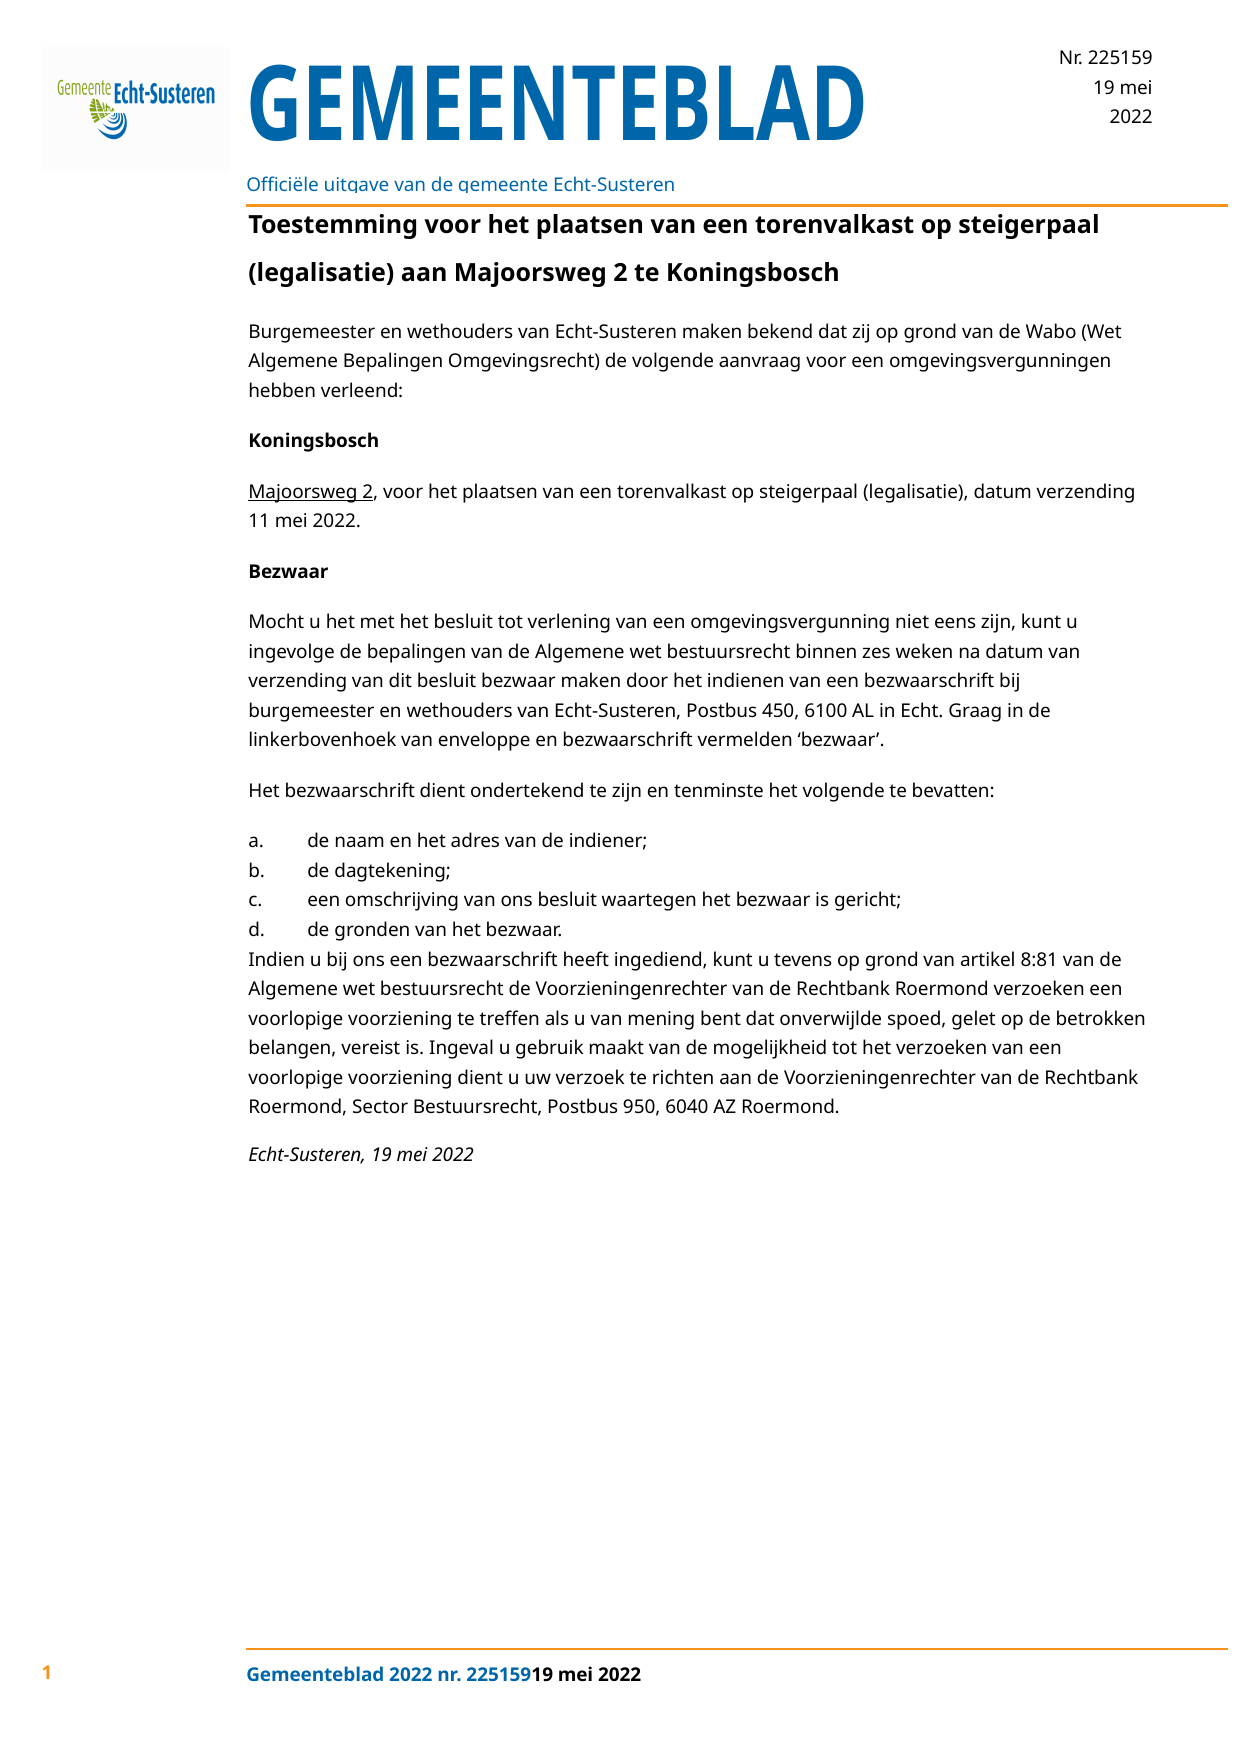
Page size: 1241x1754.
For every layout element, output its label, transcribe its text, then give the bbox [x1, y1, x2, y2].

list de naam en het adres van de indiener; [248, 827, 1152, 853]
text Het bezwaarschrift dient ondertekend te zijn en tenminste het volgende te bevatten: [248, 777, 1152, 803]
text Majoorsweg 2, voor het plaatsen van een torenvalkast op steigerpaal (legalisatie), datum verzending 11 mei 2022. [248, 478, 1152, 533]
text Indien u bij ons een bezwaarschrift heeft ingediend, kunt u tevens op grond van artikel 8:81 van de Algemene wet bestuursrecht de Voorzieningenrechter van de Rechtbank Roermond verzoeken een voorlopige voorziening te treffen als u van mening bent dat onverwijlde spoed, gelet op de betrokken belangen, vereist is. Ingeval u gebruik maakt van de mogelijkheid tot het verzoeken van een voorlopige voorziening dient u uw verzoek te richten aan de Voorzieningenrechter van de Rechtbank Roermond, Sector Bestuursrecht, Postbus 950, 6040 AZ Roermond. [248, 946, 1152, 1119]
text Burgemeester en wethouders van Echt-Susteren maken bekend dat zij op grond van de Wabo (Wet Algemene Bepalingen Omgevingsrecht) de volgende aanvraag voor een omgevingsvergunningen hebben verleend: [248, 318, 1152, 403]
text Mocht u het met het besluit tot verlening van een omgevingsvergunning niet eens zijn, kunt u ingevolge de bepalingen van de Algemene wet bestuursrecht binnen zes weken na datum van verzending van dit besluit bezwaar maken door het indienen van een bezwaarschrift bij burgemeester en wethouders van Echt-Susteren, Postbus 450, 6100 AL in Echt. Graag in de linkerbovenhoek van enveloppe en bezwaarschrift vermelden ‘bezwaar’. [248, 608, 1152, 752]
list de dagtekening; [248, 857, 1152, 883]
text Koningsbosch [248, 427, 1152, 453]
list een omschrijving van ons besluit waartegen het bezwaar is gericht; [248, 887, 1152, 912]
text Echt-Susteren, 19 mei 2022 [248, 1142, 1152, 1167]
list de gronden van het bezwaar. [248, 916, 1152, 942]
picture [41, 47, 231, 172]
text Toestemming voor het plaatsen van een torenvalkast op steigerpaal (legalisatie) aan Majoorsweg 2 te Koningsbosch [248, 207, 1152, 288]
text Bezwaar [248, 558, 1152, 584]
